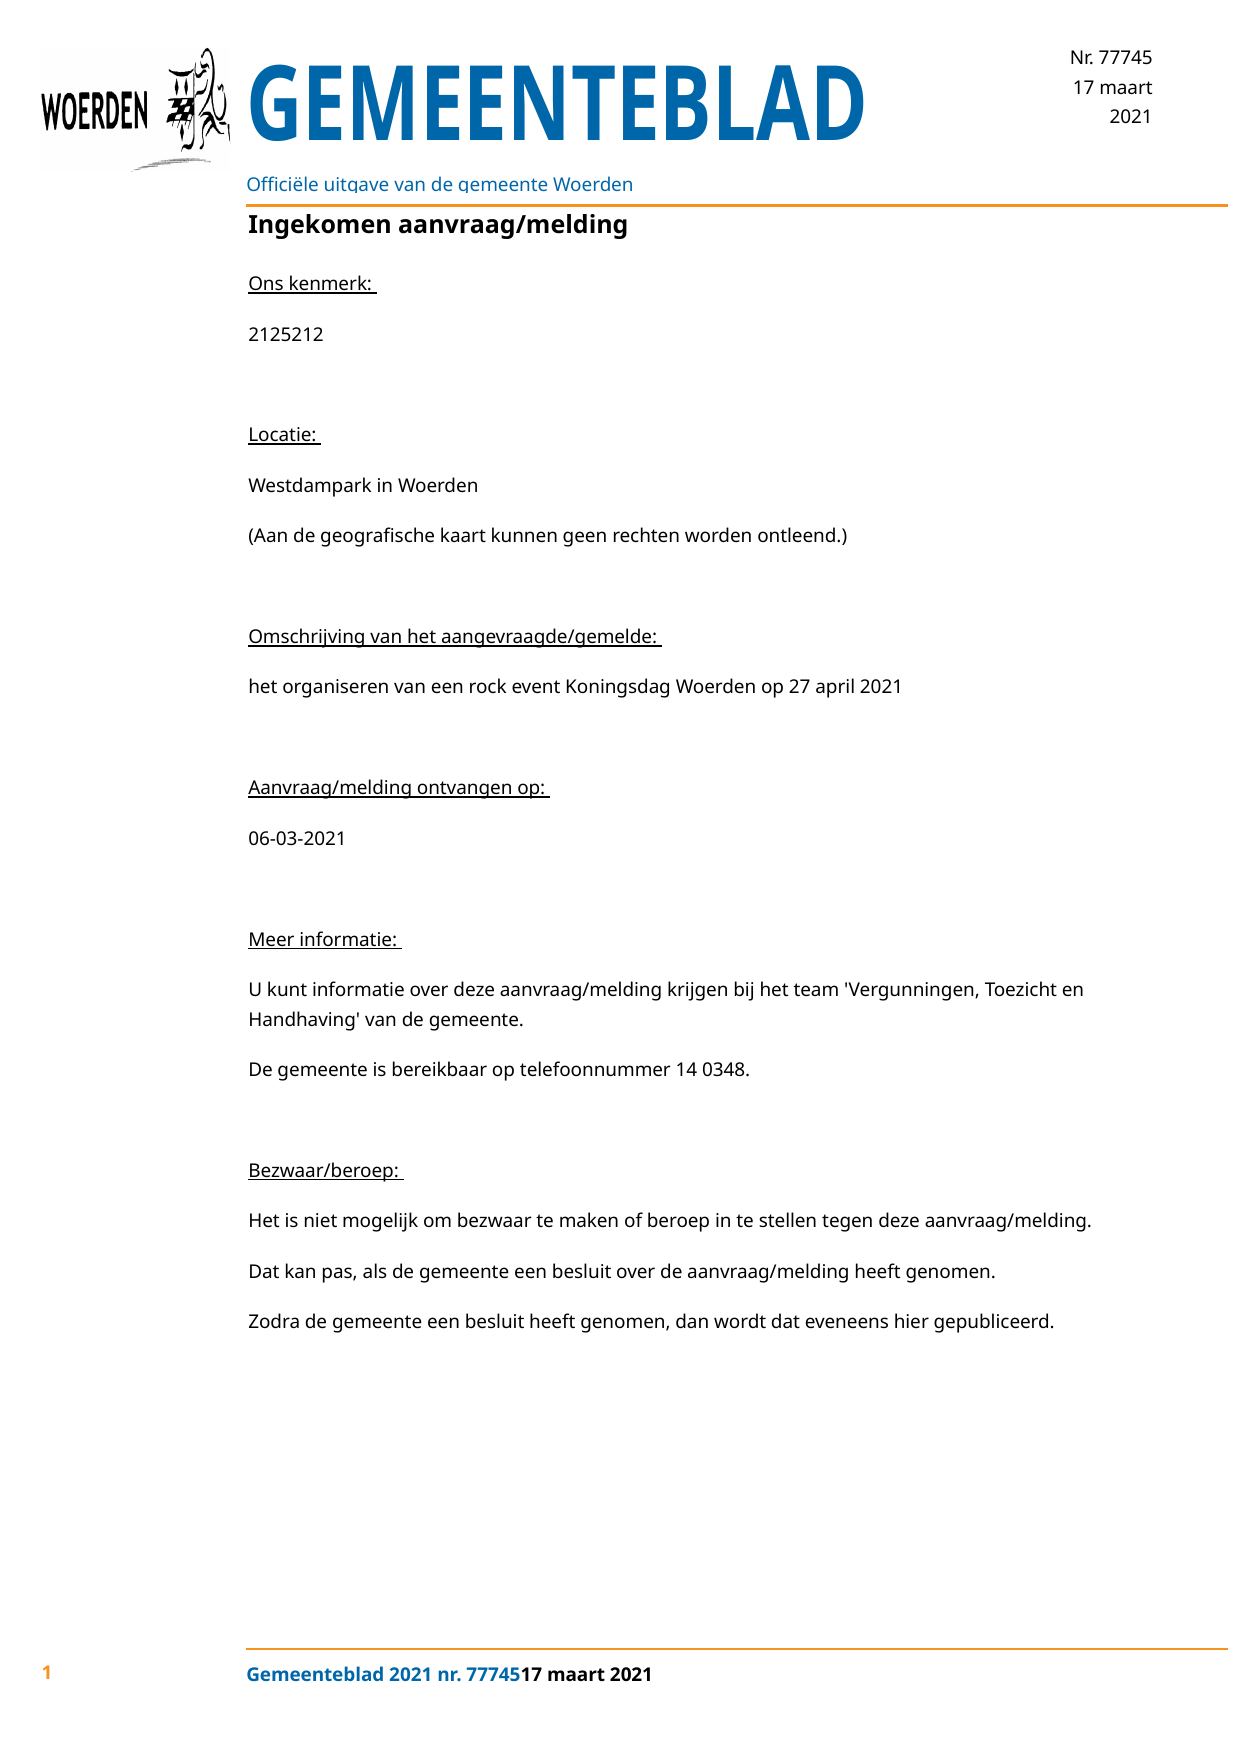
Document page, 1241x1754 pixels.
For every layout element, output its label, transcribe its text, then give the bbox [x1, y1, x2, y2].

text (Aan de geografische kaart kunnen geen rechten worden ontleend.) [248, 522, 1152, 548]
picture [41, 47, 231, 172]
text Meer informatie: [248, 926, 1152, 951]
text De gemeente is bereikbaar op telefoonnummer 14 0348. [248, 1056, 1152, 1082]
text 06-03-2021 [248, 825, 1152, 851]
text Aanvraag/melding ontvangen op: [248, 774, 1152, 800]
text Westdampark in Woerden [248, 472, 1152, 498]
text Het is niet mogelijk om bezwaar te maken of beroep in te stellen tegen deze aanvraag/melding. [248, 1207, 1152, 1233]
text 2125212 [248, 321, 1152, 346]
text Ingekomen aanvraag/melding [248, 207, 1152, 241]
text Locatie: [248, 422, 1152, 447]
text het organiseren van een rock event Koningsdag Woerden op 27 april 2021 [248, 674, 1152, 699]
text U kunt informatie over deze aanvraag/melding krijgen bij het team 'Vergunningen, Toezicht en Handhaving' van de gemeente. [248, 976, 1152, 1031]
text Omschrijving van het aangevraagde/gemelde: [248, 623, 1152, 649]
text Dat kan pas, als de gemeente een besluit over de aanvraag/melding heeft genomen. [248, 1258, 1152, 1283]
text Bezwaar/beroep: [248, 1157, 1152, 1183]
text Zodra de gemeente een besluit heeft genomen, dan wordt dat eveneens hier gepubliceerd. [248, 1308, 1152, 1334]
text Ons kenmerk: [248, 270, 1152, 296]
